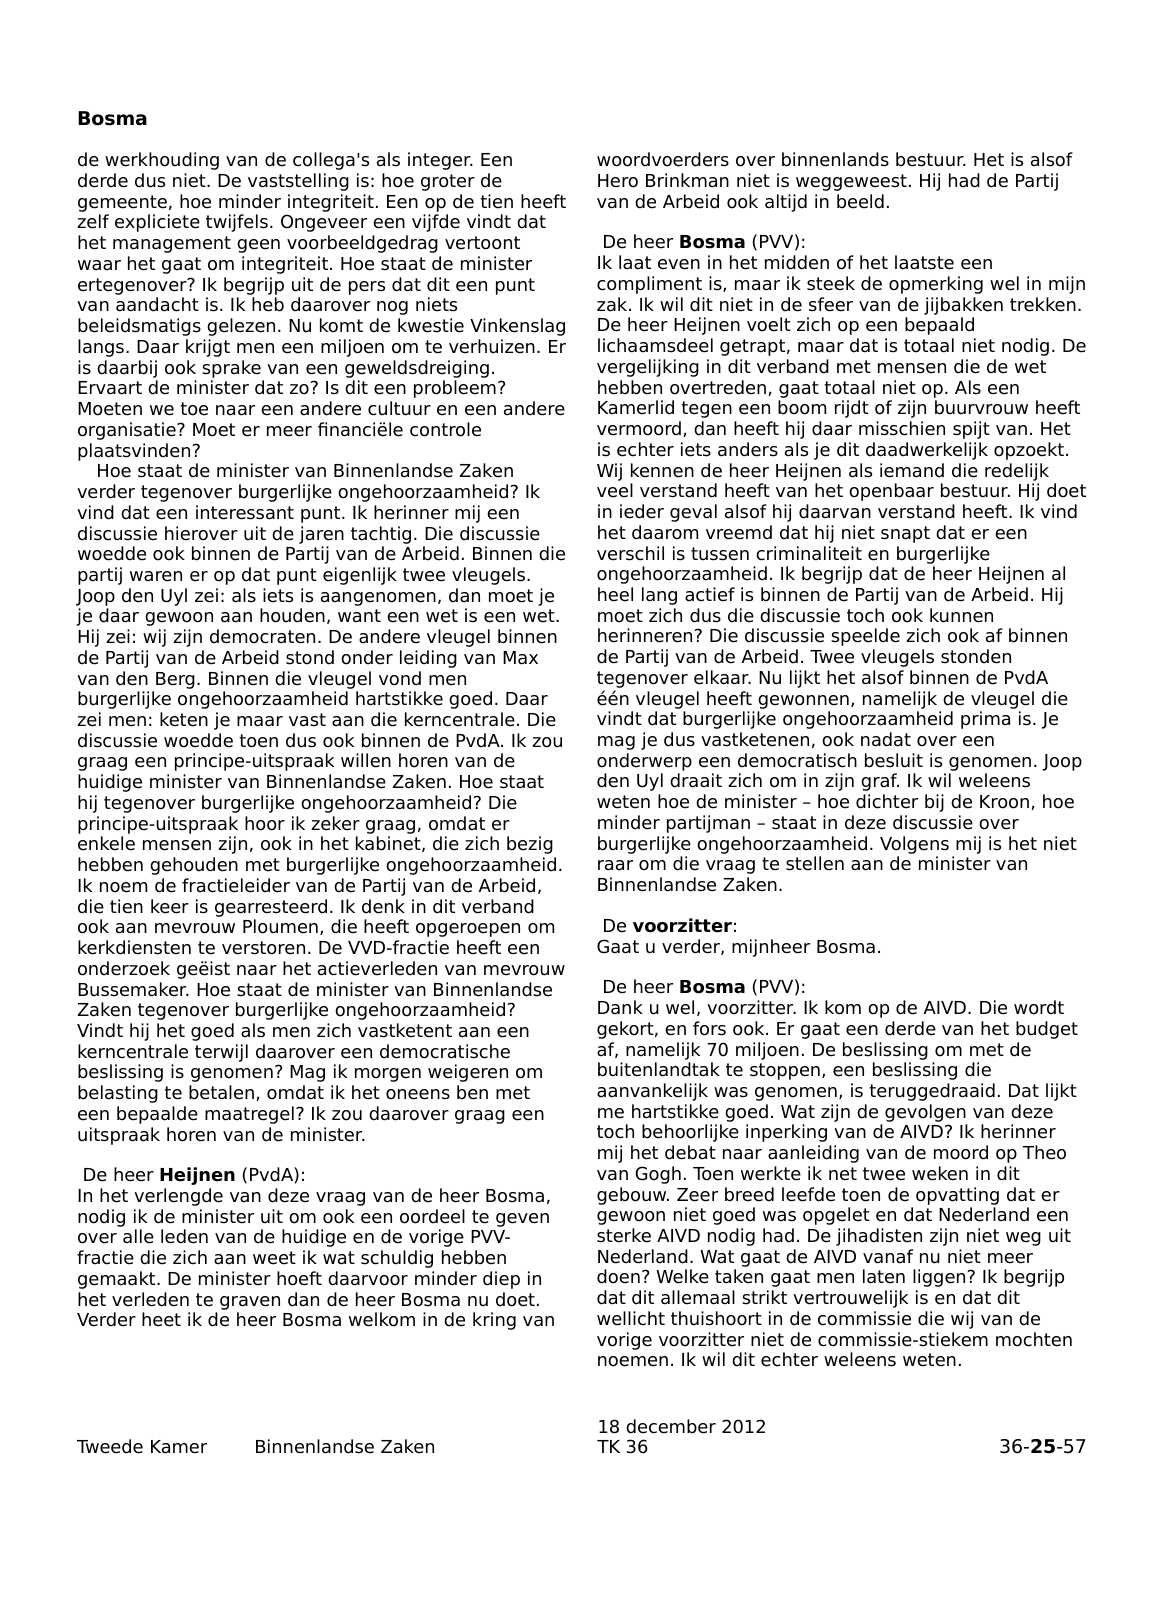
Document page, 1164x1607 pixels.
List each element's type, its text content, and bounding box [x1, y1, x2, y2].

text De heer Heijnen (PvdA): [77, 1165, 567, 1186]
text Dank u wel, voorzitter. Ik kom op de AIVD. Die wordt gekort, en fors ook. Er gaat een derde van het budget af, namelijk 70 miljoen. De beslissing om met de buitenlandtak te stoppen, een beslissing die aanvankelijk was genomen, is teruggedraaid. Dat lijkt me hartstikke goed. Wat zijn de gevolgen van deze toch behoorlijke inperking van de AIVD? Ik herinner mij het debat naar aanleiding van de moord op Theo van Gogh. Toen werkte ik net twee weken in dit gebouw. Zeer breed leefde toen de opvatting dat er gewoon niet goed was opgelet en dat Nederland een sterke AIVD nodig had. De jihadisten zijn niet weg uit Nederland. Wat gaat de AIVD vanaf nu niet meer doen? Welke taken gaat men laten liggen? Ik begrijp dat dit allemaal strikt vertrouwelijk is en dat dit wellicht thuishoort in de commissie die wij van de vorige voorzitter niet de commissie-stiekem mochten noemen. Ik wil dit echter weleens weten. [596, 998, 1087, 1371]
text Hoe staat de minister van Binnenlandse Zaken verder tegenover burgerlijke ongehoorzaamheid? Ik vind dat een interessant punt. Ik herinner mij een discussie hierover uit de jaren tachtig. Die discussie woedde ook binnen de Partij van de Arbeid. Binnen die partij waren er op dat punt eigenlijk twee vleugels. Joop den Uyl zei: als iets is aangenomen, dan moet je je daar gewoon aan houden, want een wet is een wet. Hij zei: wij zijn democraten. De andere vleugel binnen de Partij van de Arbeid stond onder leiding van Max van den Berg. Binnen die vleugel vond men burgerlijke ongehoorzaamheid hartstikke goed. Daar zei men: keten je maar vast aan die kerncentrale. Die discussie woedde toen dus ook binnen de PvdA. Ik zou graag een principe-uitspraak willen horen van de huidige minister van Binnenlandse Zaken. Hoe staat hij tegenover burgerlijke ongehoorzaamheid? Die principe-uitspraak hoor ik zeker graag, omdat er enkele mensen zijn, ook in het kabinet, die zich bezig hebben gehouden met burgerlijke ongehoorzaamheid. Ik noem de fractieleider van de Partij van de Arbeid, die tien keer is gearresteerd. Ik denk in dit verband ook aan mevrouw Ploumen, die heeft opgeroepen om kerkdiensten te verstoren. De VVD-fractie heeft een onderzoek geëist naar het actieverleden van mevrouw Bussemaker. Hoe staat de minister van Binnenlandse Zaken tegenover burgerlijke ongehoorzaamheid? Vindt hij het goed als men zich vastketent aan een kerncentrale terwijl daarover een democratische beslissing is genomen? Mag ik morgen weigeren om belasting te betalen, omdat ik het oneens ben met een bepaalde maatregel? Ik zou daarover graag een uitspraak horen van de minister. [77, 461, 567, 1145]
text De heer Bosma (PVV): [596, 977, 1087, 998]
text In het verlengde van deze vraag van de heer Bosma, nodig ik de minister uit om ook een oordeel te geven over alle leden van de huidige en de vorige PVV-fractie die zich aan weet ik wat schuldig hebben gemaakt. De minister hoeft daarvoor minder diep in het verleden te graven dan de heer Bosma nu doet. Verder heet ik de heer Bosma welkom in de kring van [77, 1186, 567, 1331]
text De voorzitter: [596, 916, 1087, 936]
text de werkhouding van de collega's als integer. Een derde dus niet. De vaststelling is: hoe groter de gemeente, hoe minder integriteit. Een op de tien heeft zelf expliciete twijfels. Ongeveer een vijfde vindt dat het management geen voorbeeldgedrag vertoont waar het gaat om integriteit. Hoe staat de minister ertegenover? Ik begrijp uit de pers dat dit een punt van aandacht is. Ik heb daarover nog niets beleidsmatigs gelezen. Nu komt de kwestie Vinkenslag langs. Daar krijgt men een miljoen om te verhuizen. Er is daarbij ook sprake van een geweldsdreiging. Ervaart de minister dat zo? Is dit een probleem? Moeten we toe naar een andere cultuur en een andere organisatie? Moet er meer financiële controle plaatsvinden? [77, 150, 567, 461]
text Ik laat even in het midden of het laatste een compliment is, maar ik steek de opmerking wel in mijn zak. Ik wil dit niet in de sfeer van de jijbakken trekken. De heer Heijnen voelt zich op een bepaald lichaamsdeel getrapt, maar dat is totaal niet nodig. De vergelijking in dit verband met mensen die de wet hebben overtreden, gaat totaal niet op. Als een Kamerlid tegen een boom rijdt of zijn buurvrouw heeft vermoord, dan heeft hij daar misschien spijt van. Het is echter iets anders als je dit daadwerkelijk opzoekt. Wij kennen de heer Heijnen als iemand die redelijk veel verstand heeft van het openbaar bestuur. Hij doet in ieder geval alsof hij daarvan verstand heeft. Ik vind het daarom vreemd dat hij niet snapt dat er een verschil is tussen criminaliteit en burgerlijke ongehoorzaamheid. Ik begrijp dat de heer Heijnen al heel lang actief is binnen de Partij van de Arbeid. Hij moet zich dus die discussie toch ook kunnen herinneren? Die discussie speelde zich ook af binnen de Partij van de Arbeid. Twee vleugels stonden tegenover elkaar. Nu lijkt het alsof binnen de PvdA één vleugel heeft gewonnen, namelijk de vleugel die vindt dat burgerlijke ongehoorzaamheid prima is. Je mag je dus vastketenen, ook nadat over een onderwerp een democratisch besluit is genomen. Joop den Uyl draait zich om in zijn graf. Ik wil weleens weten hoe de minister – hoe dichter bij de Kroon, hoe minder partijman – staat in deze discussie over burgerlijke ongehoorzaamheid. Volgens mij is het niet raar om die vraag te stellen aan de minister van Binnenlandse Zaken. [596, 253, 1087, 896]
text De heer Bosma (PVV): [596, 232, 1087, 253]
text woordvoerders over binnenlands bestuur. Het is alsof Hero Brinkman niet is weggeweest. Hij had de Partij van de Arbeid ook altijd in beeld. [596, 150, 1087, 212]
text Gaat u verder, mijnheer Bosma. [596, 936, 1087, 957]
